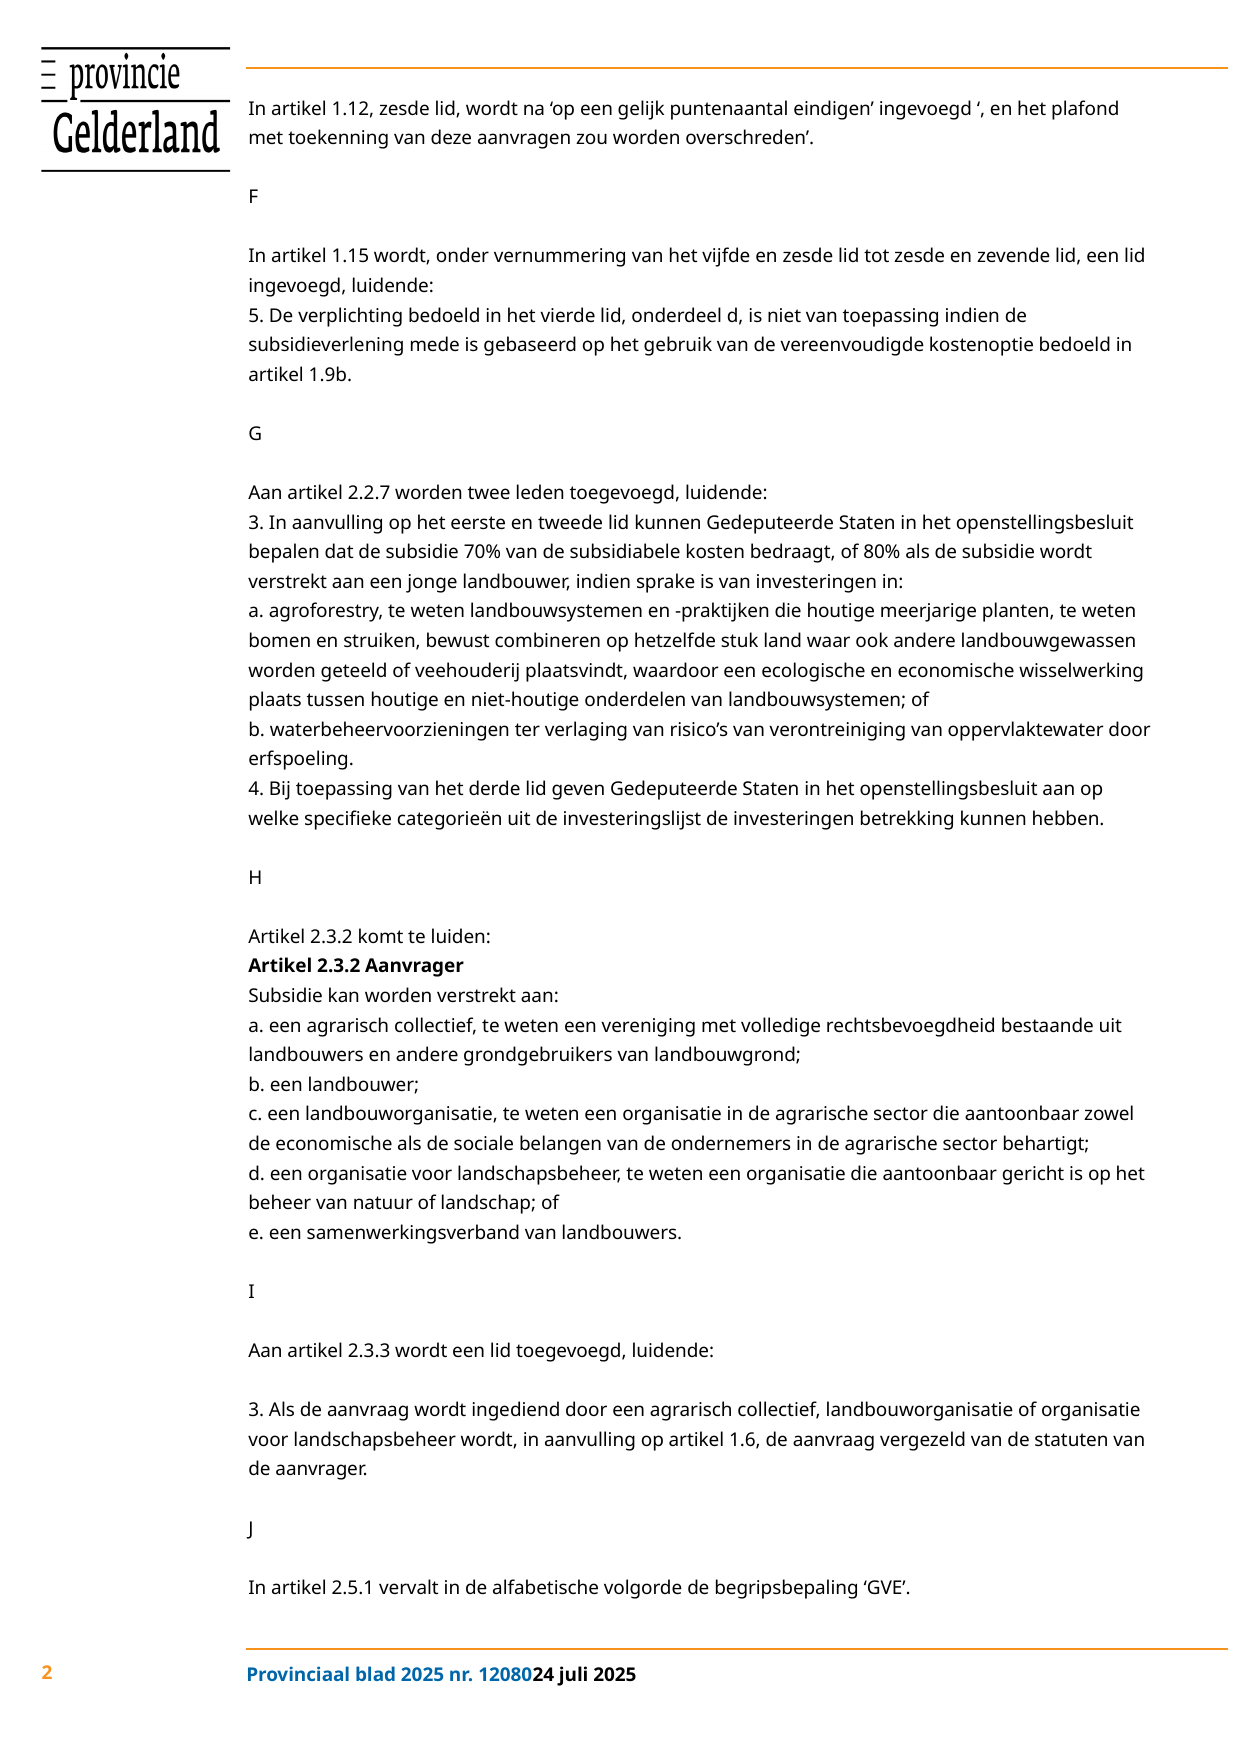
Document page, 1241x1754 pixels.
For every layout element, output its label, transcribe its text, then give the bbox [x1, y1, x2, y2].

picture [41, 47, 231, 172]
text a. agroforestry, te weten landbouwsystemen en -praktijken die houtige meerjarige planten, te weten bomen en struiken, bewust combineren op hetzelfde stuk land waar ook andere landbouwgewassen worden geteeld of veehouderij plaatsvindt, waardoor een ecologische en economische wisselwerking plaats tussen houtige en niet-houtige onderdelen van landbouwsystemen; of [248, 598, 1152, 712]
text Artikel 2.3.2 komt te luiden: [248, 923, 1152, 949]
text 5. De verplichting bedoeld in het vierde lid, onderdeel d, is niet van toepassing indien de subsidieverlening mede is gebaseerd op het gebruik van de vereenvoudigde kostenoptie bedoeld in artikel 1.9b. [248, 302, 1152, 387]
text In artikel 2.5.1 vervalt in de alfabetische volgorde de begripsbepaling ‘GVE’. [248, 1574, 1152, 1600]
text 3. In aanvulling op het eerste en tweede lid kunnen Gedeputeerde Staten in het openstellingsbesluit bepalen dat de subsidie 70% van de subsidiabele kosten bedraagt, of 80% als de subsidie wordt verstrekt aan een jonge landbouwer, indien sprake is van investeringen in: [248, 509, 1152, 594]
text b. een landbouwer; [248, 1071, 1152, 1097]
text 4. Bij toepassing van het derde lid geven Gedeputeerde Staten in het openstellingsbesluit aan op welke specifieke categorieën uit de investeringslijst de investeringen betrekking kunnen hebben. [248, 775, 1152, 831]
text In artikel 1.15 wordt, onder vernummering van het vijfde en zesde lid tot zesde en zevende lid, een lid ingevoegd, luidende: [248, 243, 1152, 298]
text I [248, 1278, 1152, 1304]
text In artikel 1.12, zesde lid, wordt na ‘op een gelijk puntenaantal eindigen’ ingevoegd ‘, en het plafond met toekenning van deze aanvragen zou worden overschreden’. [248, 95, 1152, 150]
text d. een organisatie voor landschapsbeheer, te weten een organisatie die aantoonbaar gericht is op het beheer van natuur of landschap; of [248, 1160, 1152, 1215]
text H [248, 864, 1152, 890]
text e. een samenwerkingsverband van landbouwers. [248, 1219, 1152, 1245]
text J [248, 1515, 1152, 1541]
text Aan artikel 2.2.7 worden twee leden toegevoegd, luidende: [248, 479, 1152, 505]
text Subsidie kan worden verstrekt aan: [248, 982, 1152, 1008]
text Artikel 2.3.2 Aanvrager [248, 953, 1152, 978]
text F [248, 183, 1152, 209]
text G [248, 420, 1152, 446]
text Aan artikel 2.3.3 wordt een lid toegevoegd, luidende: [248, 1337, 1152, 1363]
text a. een agrarisch collectief, te weten een vereniging met volledige rechtsbevoegdheid bestaande uit landbouwers en andere grondgebruikers van landbouwgrond; [248, 1012, 1152, 1067]
text b. waterbeheervoorzieningen ter verlaging van risico’s van verontreiniging van oppervlaktewater door erfspoeling. [248, 716, 1152, 771]
text c. een landbouworganisatie, te weten een organisatie in de agrarische sector die aantoonbaar zowel de economische als de sociale belangen van de ondernemers in de agrarische sector behartigt; [248, 1101, 1152, 1156]
text 3. Als de aanvraag wordt ingediend door een agrarisch collectief, landbouworganisatie of organisatie voor landschapsbeheer wordt, in aanvulling op artikel 1.6, de aanvraag vergezeld van de statuten van de aanvrager. [248, 1396, 1152, 1481]
